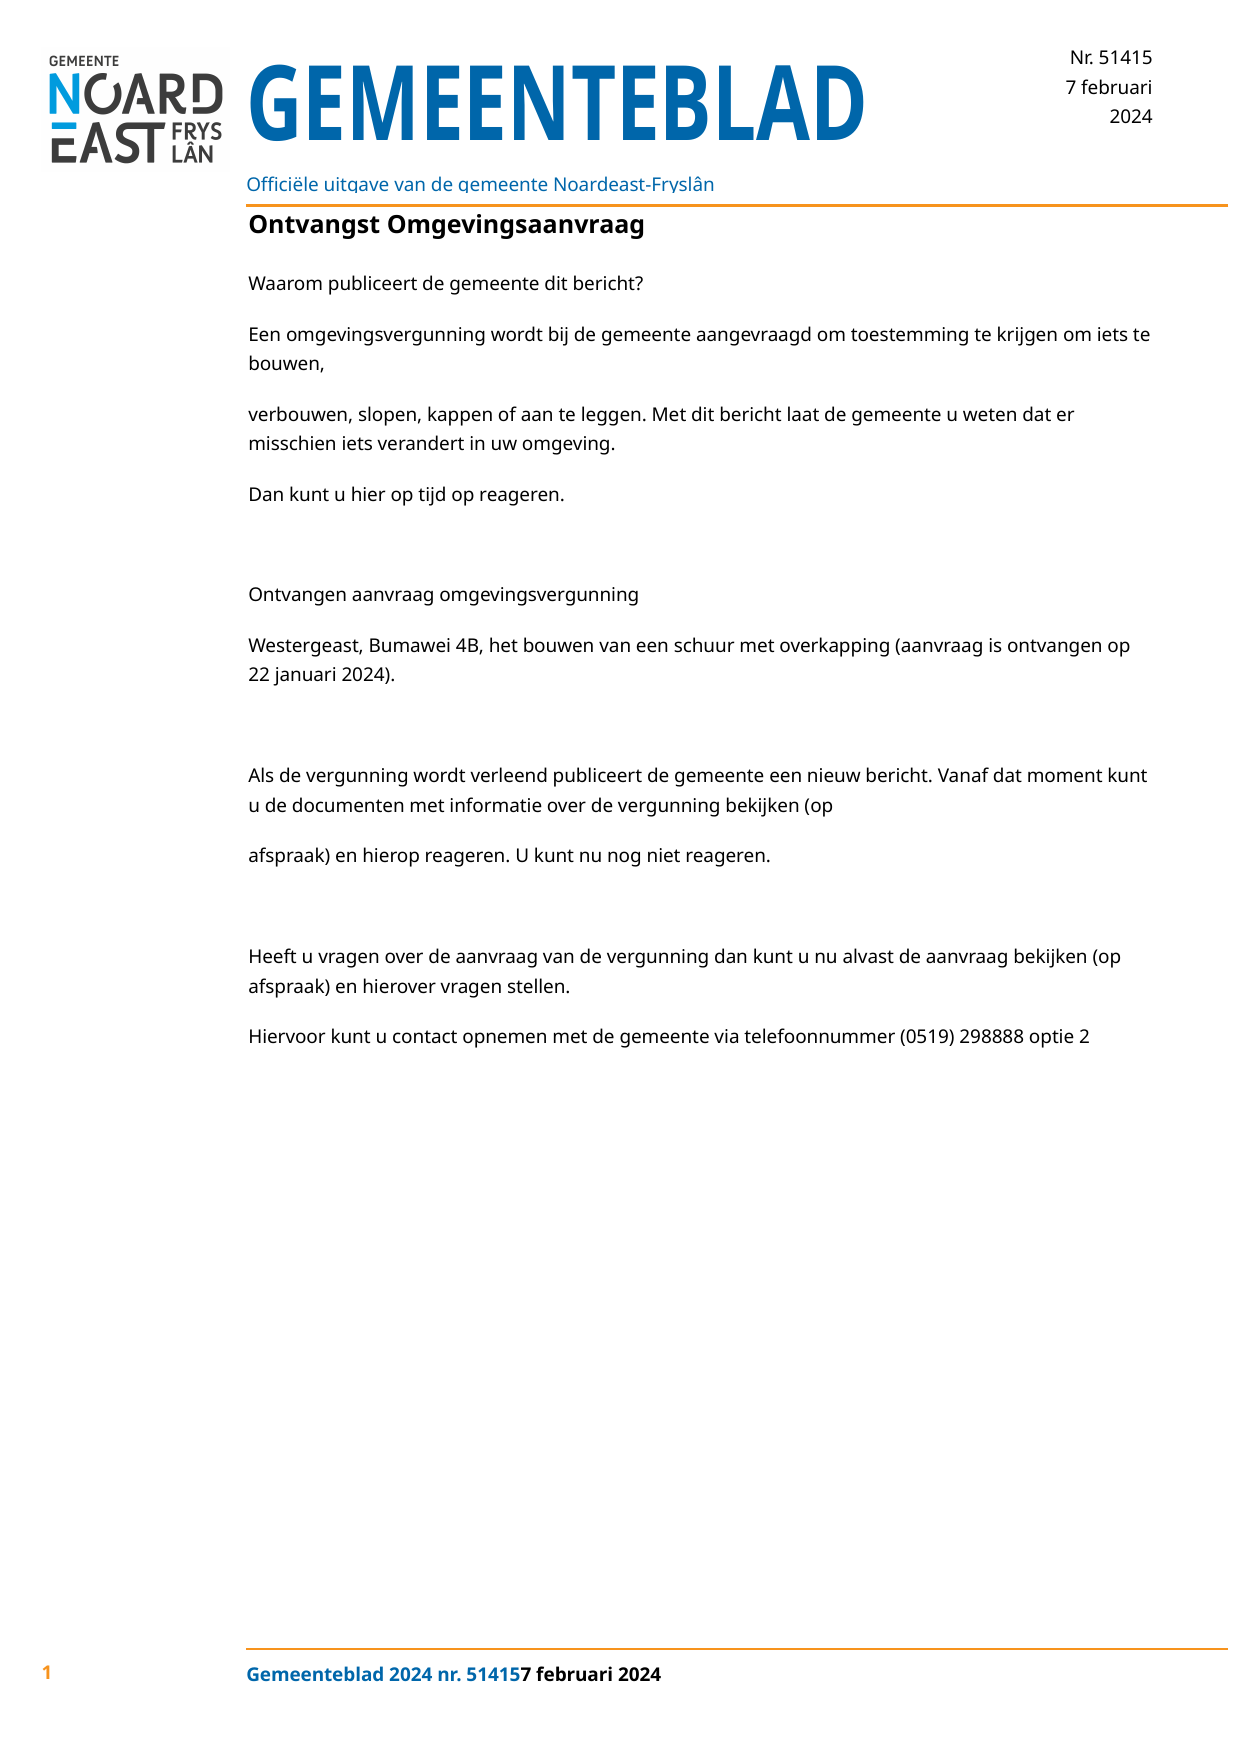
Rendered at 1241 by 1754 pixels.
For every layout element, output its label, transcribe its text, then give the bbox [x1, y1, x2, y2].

text Hiervoor kunt u contact opnemen met de gemeente via telefoonnummer (0519) 298888 optie 2 [248, 1023, 1152, 1049]
text Dan kunt u hier op tijd op reageren. [248, 481, 1152, 506]
text Waarom publiceert de gemeente dit bericht? [248, 270, 1152, 296]
text Als de vergunning wordt verleend publiceert de gemeente een nieuw bericht. Vanaf dat moment kunt u de documenten met informatie over de vergunning bekijken (op [248, 762, 1152, 818]
text Ontvangst Omgevingsaanvraag [248, 207, 1152, 241]
text Heeft u vragen over de aanvraag van de vergunning dan kunt u nu alvast de aanvraag bekijken (op afspraak) en hierover vragen stellen. [248, 943, 1152, 998]
text afspraak) en hierop reageren. U kunt nu nog niet reageren. [248, 842, 1152, 868]
text Een omgevingsvergunning wordt bij de gemeente aangevraagd om toestemming te krijgen om iets te bouwen, [248, 321, 1152, 376]
text verbouwen, slopen, kappen of aan te leggen. Met dit bericht laat de gemeente u weten dat er misschien iets verandert in uw omgeving. [248, 401, 1152, 456]
picture [41, 47, 231, 172]
text Ontvangen aanvraag omgevingsvergunning [248, 582, 1152, 607]
text Westergeast, Bumawei 4B, het bouwen van een schuur met overkapping (aanvraag is ontvangen op 22 januari 2024). [248, 632, 1152, 687]
